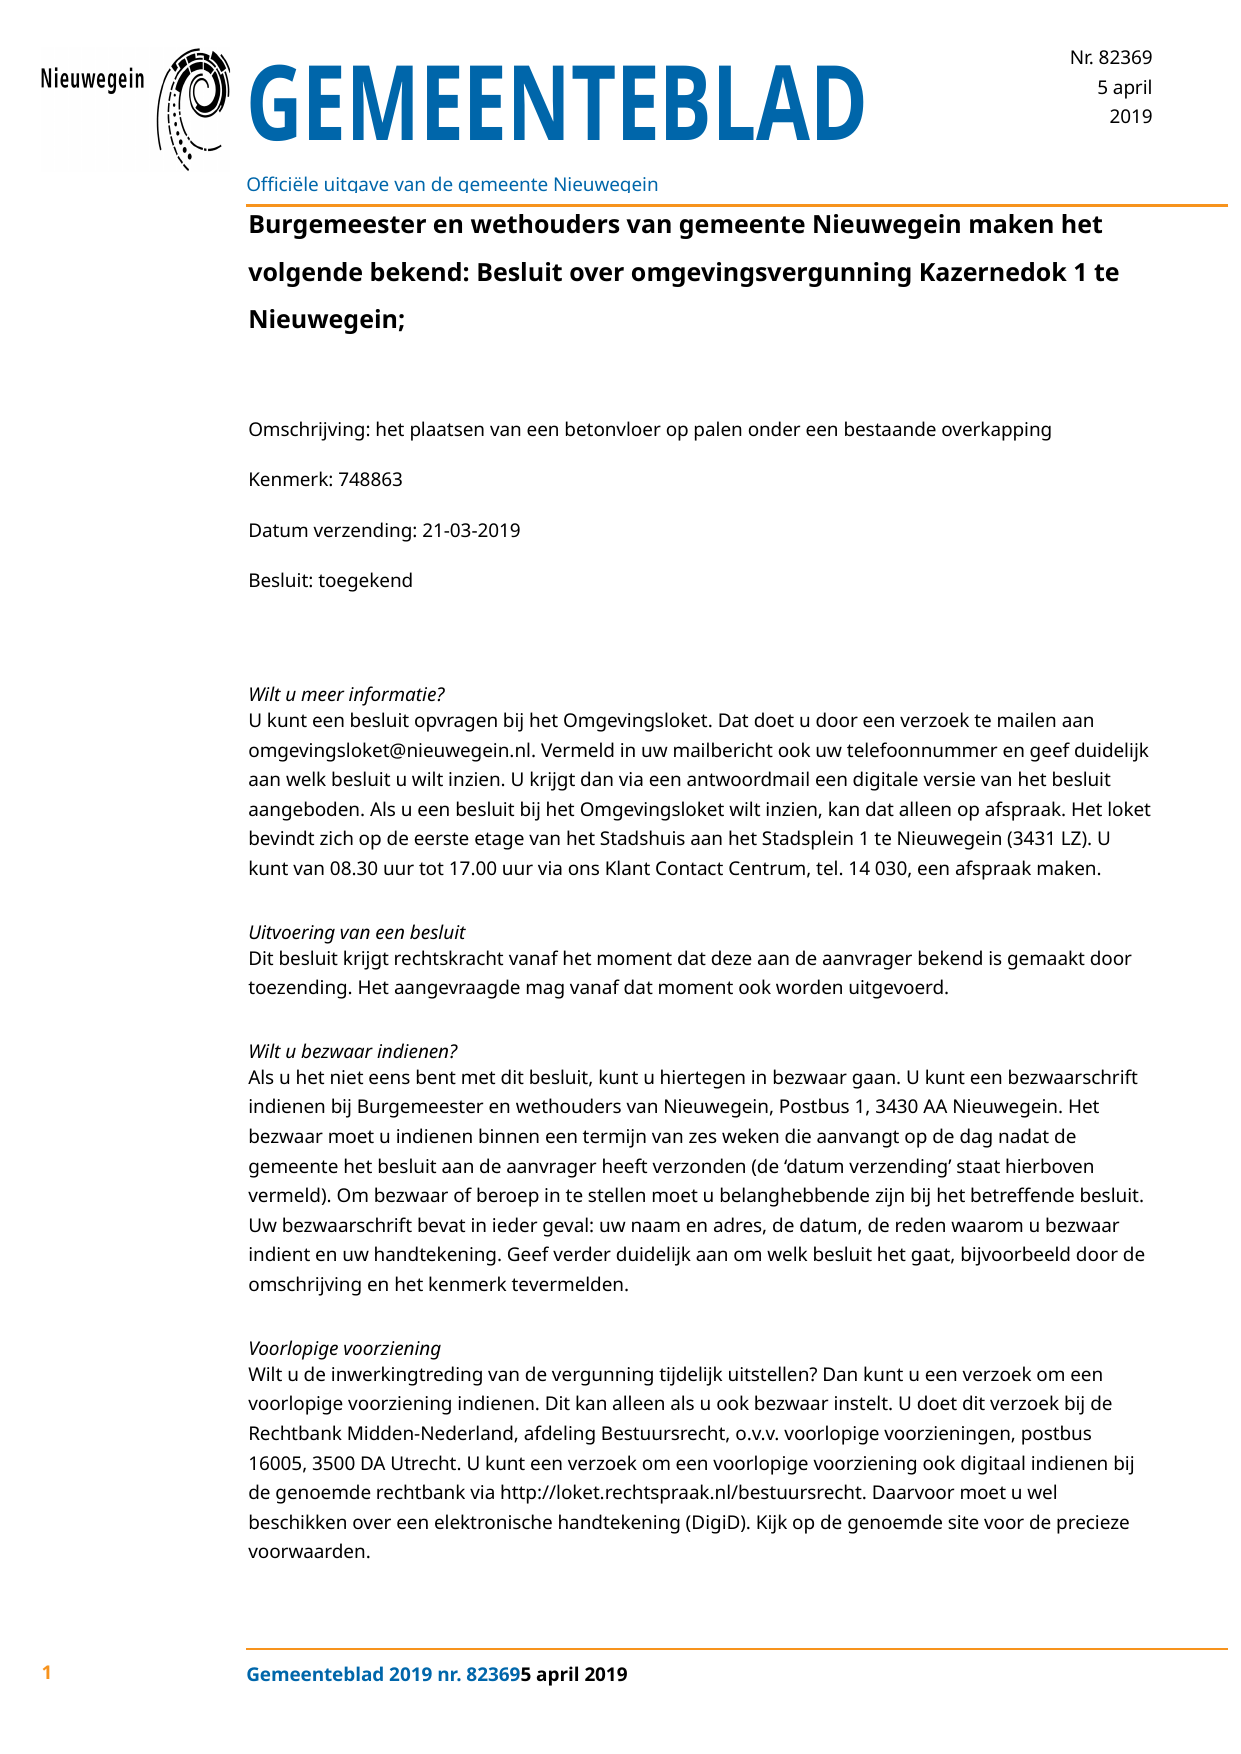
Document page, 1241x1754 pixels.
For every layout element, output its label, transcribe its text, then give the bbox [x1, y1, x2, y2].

text Kenmerk: 748863 [248, 466, 1152, 492]
text Uitvoering van een besluit [248, 919, 1152, 945]
text Wilt u de inwerkingtreding van de vergunning tijdelijk uitstellen? Dan kunt u een verzoek om een voorlopige voorziening indienen. Dit kan alleen als u ook bezwaar instelt. U doet dit verzoek bij de Rechtbank Midden-Nederland, afdeling Bestuursrecht, o.v.v. voorlopige voorzieningen, postbus 16005, 3500 DA Utrecht. U kunt een verzoek om een voorlopige voorziening ook digitaal indienen bij de genoemde rechtbank via http://loket.rechtspraak.nl/bestuursrecht. Daarvoor moet u wel beschikken over een elektronische handtekening (DigiD). Kijk op de genoemde site voor de precieze voorwaarden. [248, 1361, 1152, 1564]
picture [41, 47, 231, 172]
text Burgemeester en wethouders van gemeente Nieuwegein maken het volgende bekend: Besluit over omgevingsvergunning Kazernedok 1 te Nieuwegein; [248, 207, 1152, 336]
text Wilt u meer informatie? [248, 682, 1152, 707]
text Besluit: toegekend [248, 567, 1152, 593]
text Datum verzending: 21-03-2019 [248, 517, 1152, 542]
text Wilt u bezwaar indienen? [248, 1038, 1152, 1064]
text U kunt een besluit opvragen bij het Omgevingsloket. Dat doet u door een verzoek te mailen aan omgevingsloket@nieuwegein.nl. Vermeld in uw mailbericht ook uw telefoonnummer en geef duidelijk aan welk besluit u wilt inzien. U krijgt dan via een antwoordmail een digitale versie van het besluit aangeboden. Als u een besluit bij het Omgevingsloket wilt inzien, kan dat alleen op afspraak. Het loket bevindt zich op de eerste etage van het Stadshuis aan het Stadsplein 1 te Nieuwegein (3431 LZ). U kunt van 08.30 uur tot 17.00 uur via ons Klant Contact Centrum, tel. 14 030, een afspraak maken. [248, 707, 1152, 881]
text Als u het niet eens bent met dit besluit, kunt u hiertegen in bezwaar gaan. U kunt een bezwaarschrift indienen bij Burgemeester en wethouders van Nieuwegein, Postbus 1, 3430 AA Nieuwegein. Het bezwaar moet u indienen binnen een termijn van zes weken die aanvangt op de dag nadat de gemeente het besluit aan de aanvrager heeft verzonden (de ‘datum verzending’ staat hierboven vermeld). Om bezwaar of beroep in te stellen moet u belanghebbende zijn bij het betreffende besluit. Uw bezwaarschrift bevat in ieder geval: uw naam en adres, de datum, de reden waarom u bezwaar indient en uw handtekening. Geef verder duidelijk aan om welk besluit het gaat, bijvoorbeeld door de omschrijving en het kenmerk tevermelden. [248, 1064, 1152, 1297]
text Omschrijving: het plaatsen van een betonvloer op palen onder een bestaande overkapping [248, 416, 1152, 442]
text Dit besluit krijgt rechtskracht vanaf het moment dat deze aan de aanvrager bekend is gemaakt door toezending. Het aangevraagde mag vanaf dat moment ook worden uitgevoerd. [248, 945, 1152, 1000]
text Voorlopige voorziening [248, 1335, 1152, 1361]
